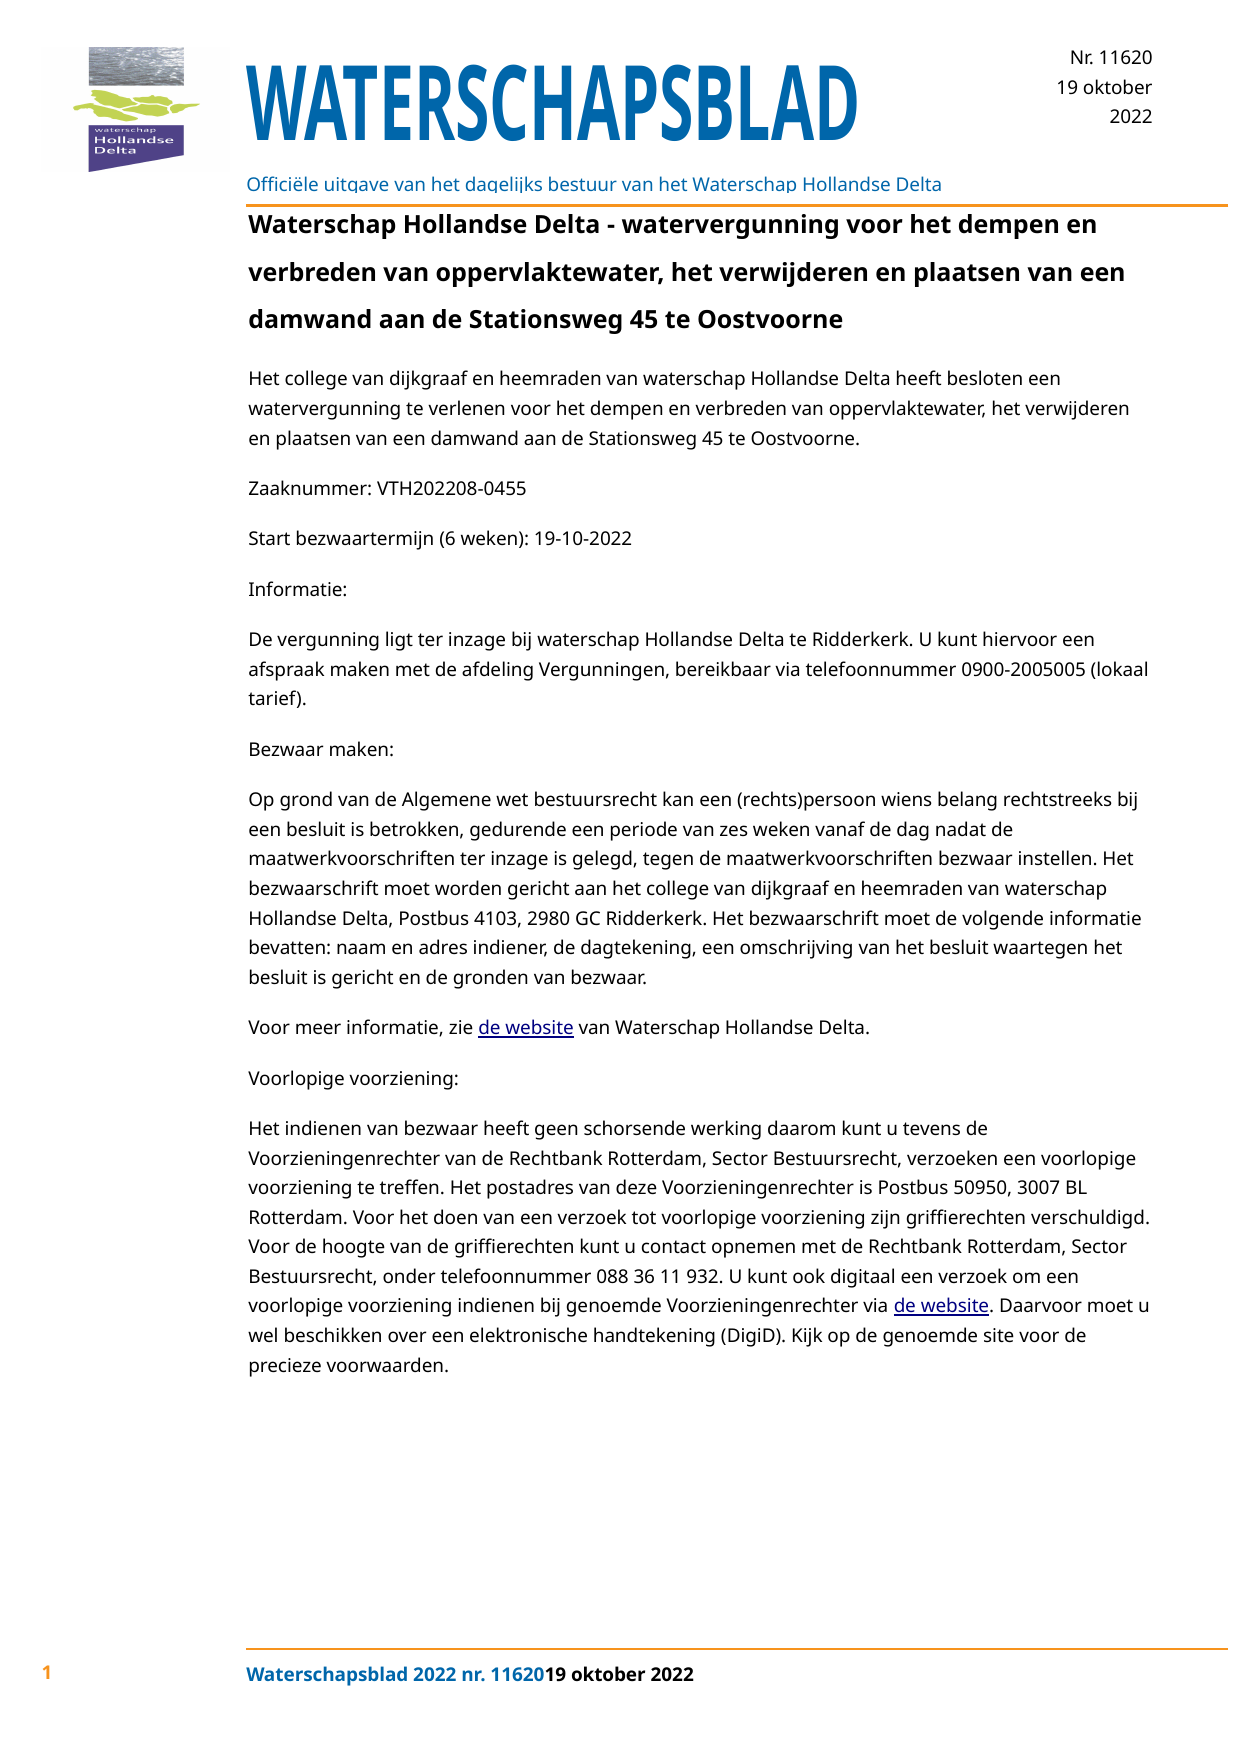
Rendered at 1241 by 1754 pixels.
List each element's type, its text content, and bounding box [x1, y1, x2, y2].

text Informatie: [248, 576, 1152, 602]
picture [41, 47, 231, 172]
text Voorlopige voorziening: [248, 1065, 1152, 1090]
text De vergunning ligt ter inzage bij waterschap Hollandse Delta te Ridderkerk. U kunt hiervoor een afspraak maken met de afdeling Vergunningen, bereikbaar via telefoonnummer 0900-2005005 (lokaal tarief). [248, 626, 1152, 711]
text Voor meer informatie, zie de website van Waterschap Hollandse Delta. [248, 1014, 1152, 1040]
text Het indienen van bezwaar heeft geen schorsende werking daarom kunt u tevens de Voorzieningenrechter van de Rechtbank Rotterdam, Sector Bestuursrecht, verzoeken een voorlopige voorziening te treffen. Het postadres van deze Voorzieningenrechter is Postbus 50950, 3007 BL Rotterdam. Voor het doen van een verzoek tot voorlopige voorziening zijn griffierechten verschuldigd. Voor de hoogte van de griffierechten kunt u contact opnemen met de Rechtbank Rotterdam, Sector Bestuursrecht, onder telefoonnummer 088 36 11 932. U kunt ook digitaal een verzoek om een voorlopige voorziening indienen bij genoemde Voorzieningenrechter via de website. Daarvoor moet u wel beschikken over een elektronische handtekening (DigiD). Kijk op de genoemde site voor de precieze voorwaarden. [248, 1115, 1152, 1377]
text Het college van dijkgraaf en heemraden van waterschap Hollandse Delta heeft besloten een watervergunning te verlenen voor het dempen en verbreden van oppervlaktewater, het verwijderen en plaatsen van een damwand aan de Stationsweg 45 te Oostvoorne. [248, 366, 1152, 450]
text Start bezwaartermijn (6 weken): 19-10-2022 [248, 526, 1152, 551]
text Zaaknummer: VTH202208-0455 [248, 475, 1152, 501]
text Bezwaar maken: [248, 736, 1152, 762]
text Waterschap Hollandse Delta - watervergunning voor het dempen en verbreden van oppervlaktewater, het verwijderen en plaatsen van een damwand aan de Stationsweg 45 te Oostvoorne [248, 207, 1152, 336]
text Op grond van de Algemene wet bestuursrecht kan een (rechts)persoon wiens belang rechtstreeks bij een besluit is betrokken, gedurende een periode van zes weken vanaf de dag nadat de maatwerkvoorschriften ter inzage is gelegd, tegen de maatwerkvoorschriften bezwaar instellen. Het bezwaarschrift moet worden gericht aan het college van dijkgraaf en heemraden van waterschap Hollandse Delta, Postbus 4103, 2980 GC Ridderkerk. Het bezwaarschrift moet de volgende informatie bevatten: naam en adres indiener, de dagtekening, een omschrijving van het besluit waartegen het besluit is gericht en de gronden van bezwaar. [248, 786, 1152, 989]
